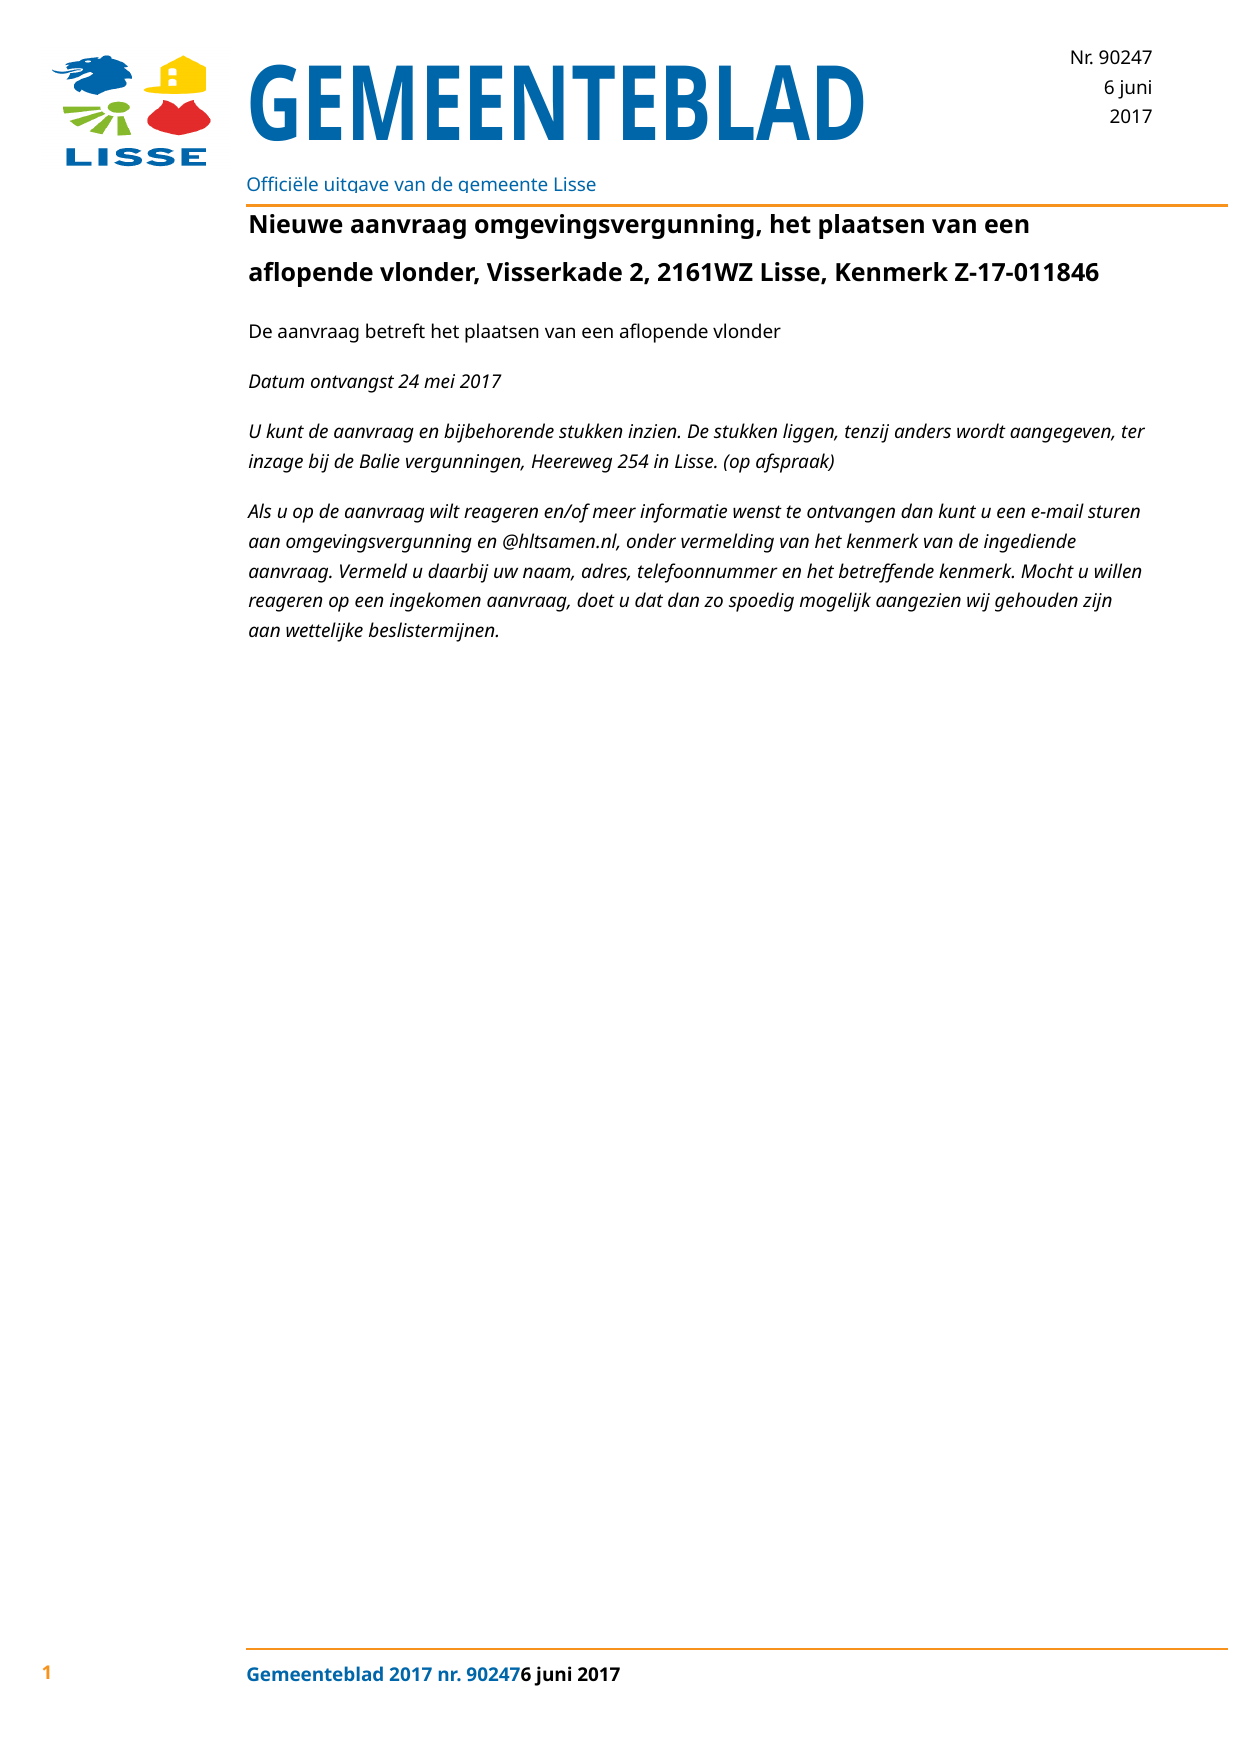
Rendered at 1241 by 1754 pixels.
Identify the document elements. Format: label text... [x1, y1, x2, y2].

text Als u op de aanvraag wilt reageren en/of meer informatie wenst te ontvangen dan kunt u een e-mail sturen aan omgevingsvergunning en @hltsamen.nl, onder vermelding van het kenmerk van de ingediende aanvraag. Vermeld u daarbij uw naam, adres, telefoonnummer en het betreffende kenmerk. Mocht u willen reageren op een ingekomen aanvraag, doet u dat dan zo spoedig mogelijk aangezien wij gehouden zijn aan wettelijke beslistermijnen. [248, 499, 1152, 643]
text U kunt de aanvraag en bijbehorende stukken inzien. De stukken liggen, tenzij anders wordt aangegeven, ter inzage bij de Balie vergunningen, Heereweg 254 in Lisse. (op afspraak) [248, 419, 1152, 474]
text De aanvraag betreft het plaatsen van een aflopende vlonder [248, 318, 1152, 344]
text Datum ontvangst 24 mei 2017 [248, 368, 1152, 394]
text Nieuwe aanvraag omgevingsvergunning, het plaatsen van een aflopende vlonder, Visserkade 2, 2161WZ Lisse, Kenmerk Z-17-011846 [248, 207, 1152, 288]
picture [41, 47, 231, 172]
